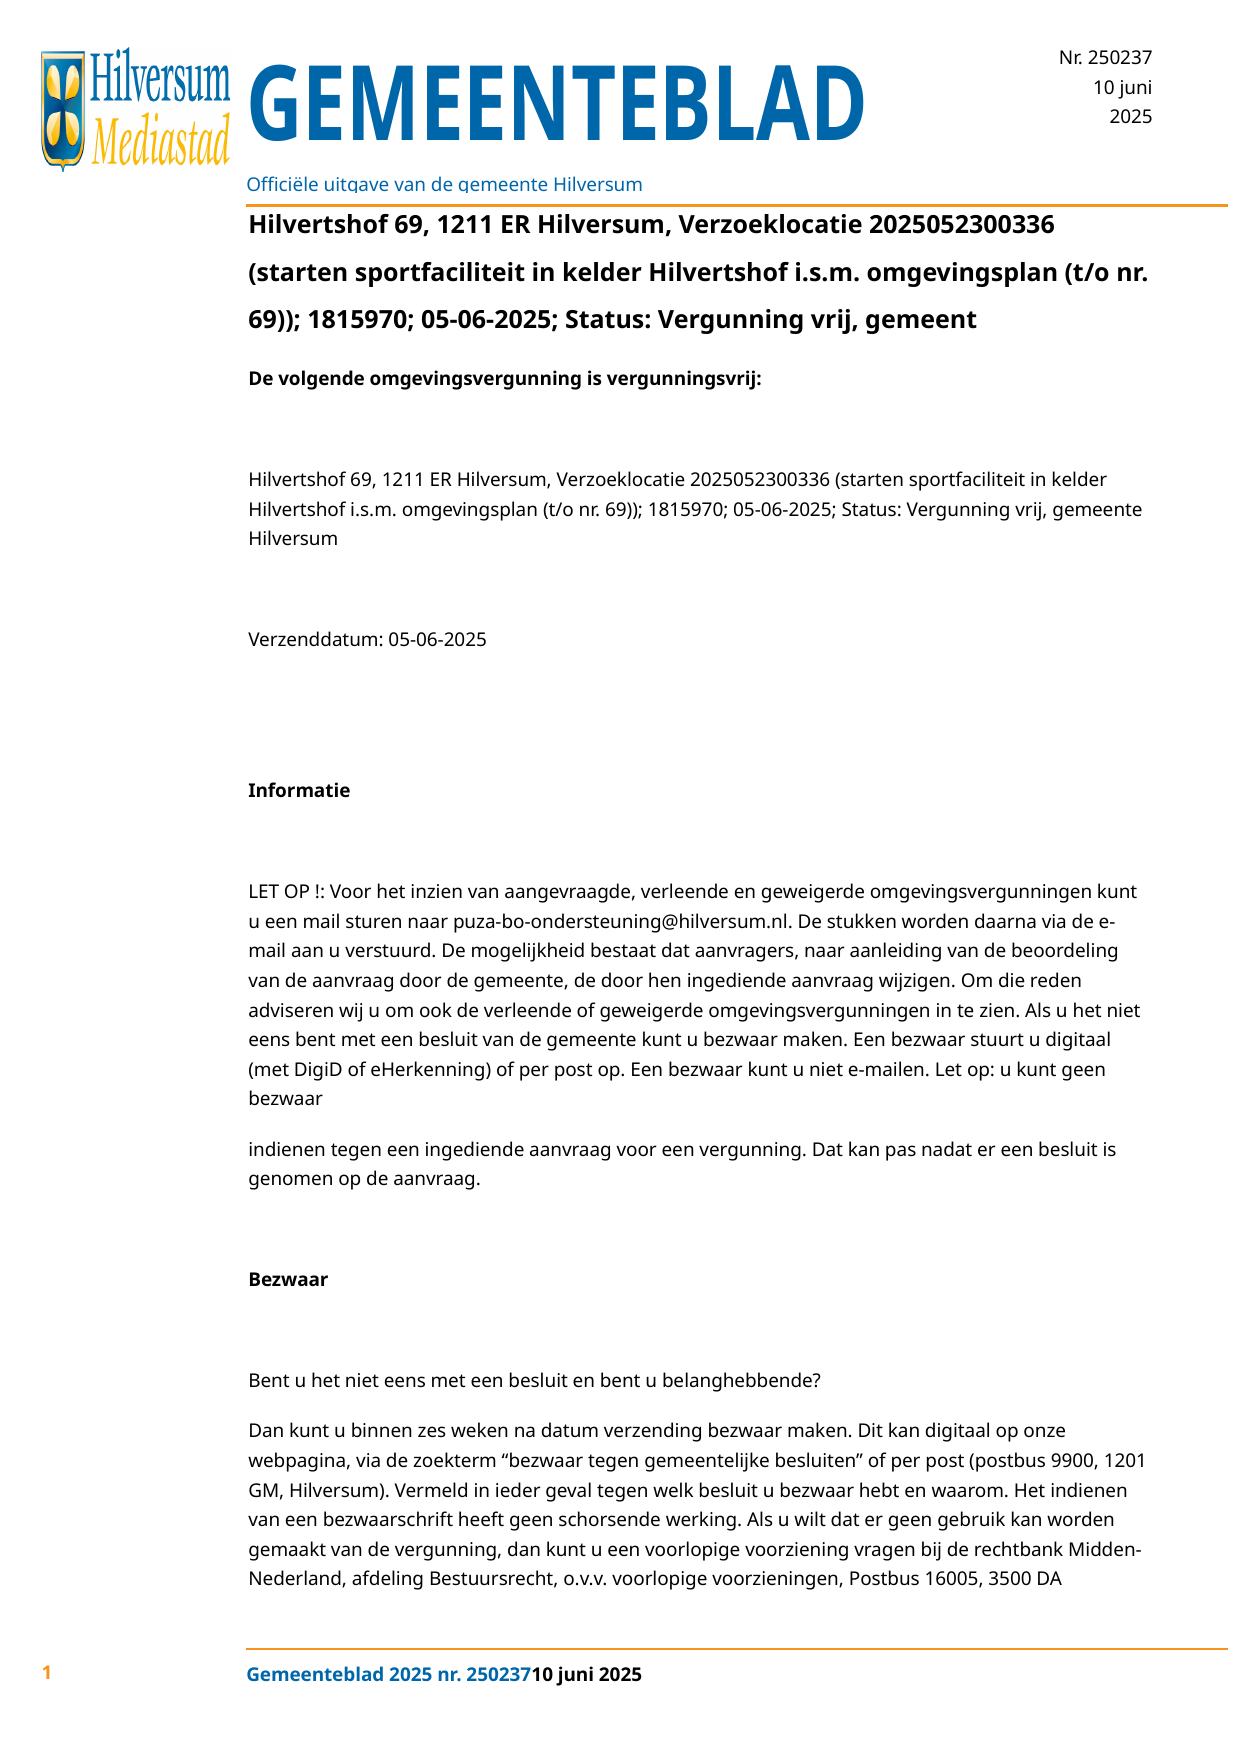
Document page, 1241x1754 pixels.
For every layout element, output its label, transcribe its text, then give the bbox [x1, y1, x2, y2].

text De volgende omgevingsvergunning is vergunningsvrij: [248, 366, 1152, 391]
text Bent u het niet eens met een besluit en bent u belanghebbende? [248, 1367, 1152, 1393]
picture [41, 47, 231, 172]
text LET OP !: Voor het inzien van aangevraagde, verleende en geweigerde omgevingsvergunningen kunt u een mail sturen naar puza-bo-ondersteuning@hilversum.nl. De stukken worden daarna via de e-mail aan u verstuurd. De mogelijkheid bestaat dat aanvragers, naar aanleiding van de beoordeling van de aanvraag door de gemeente, de door hen ingediende aanvraag wijzigen. Om die reden adviseren wij u om ook de verleende of geweigerde omgevingsvergunningen in te zien. Als u het niet eens bent met een besluit van de gemeente kunt u bezwaar maken. Een bezwaar stuurt u digitaal (met DigiD of eHerkenning) of per post op. Een bezwaar kunt u niet e-mailen. Let op: u kunt geen bezwaar [248, 878, 1152, 1111]
text indienen tegen een ingediende aanvraag voor een vergunning. Dat kan pas nadat er een besluit is genomen op de aanvraag. [248, 1136, 1152, 1191]
text Informatie [248, 778, 1152, 803]
text Verzenddatum: 05-06-2025 [248, 626, 1152, 652]
text Hilvertshof 69, 1211 ER Hilversum, Verzoeklocatie 2025052300336 (starten sportfaciliteit in kelder Hilvertshof i.s.m. omgevingsplan (t/o nr. 69)); 1815970; 05-06-2025; Status: Vergunning vrij, gemeente Hilversum [248, 466, 1152, 551]
text Bezwaar [248, 1266, 1152, 1292]
text Hilvertshof 69, 1211 ER Hilversum, Verzoeklocatie 2025052300336 (starten sportfaciliteit in kelder Hilvertshof i.s.m. omgevingsplan (t/o nr. 69)); 1815970; 05-06-2025; Status: Vergunning vrij, gemeent [248, 207, 1152, 336]
text Dan kunt u binnen zes weken na datum verzending bezwaar maken. Dit kan digitaal op onze webpagina, via de zoekterm “bezwaar tegen gemeentelijke besluiten” of per post (postbus 9900, 1201 GM, Hilversum). Vermeld in ieder geval tegen welk besluit u bezwaar hebt en waarom. Het indienen van een bezwaarschrift heeft geen schorsende werking. Als u wilt dat er geen gebruik kan worden gemaakt van de vergunning, dan kunt u een voorlopige voorziening vragen bij de rechtbank Midden-Nederland, afdeling Bestuursrecht, o.v.v. voorlopige voorzieningen, Postbus 16005, 3500 DA [248, 1418, 1152, 1591]
